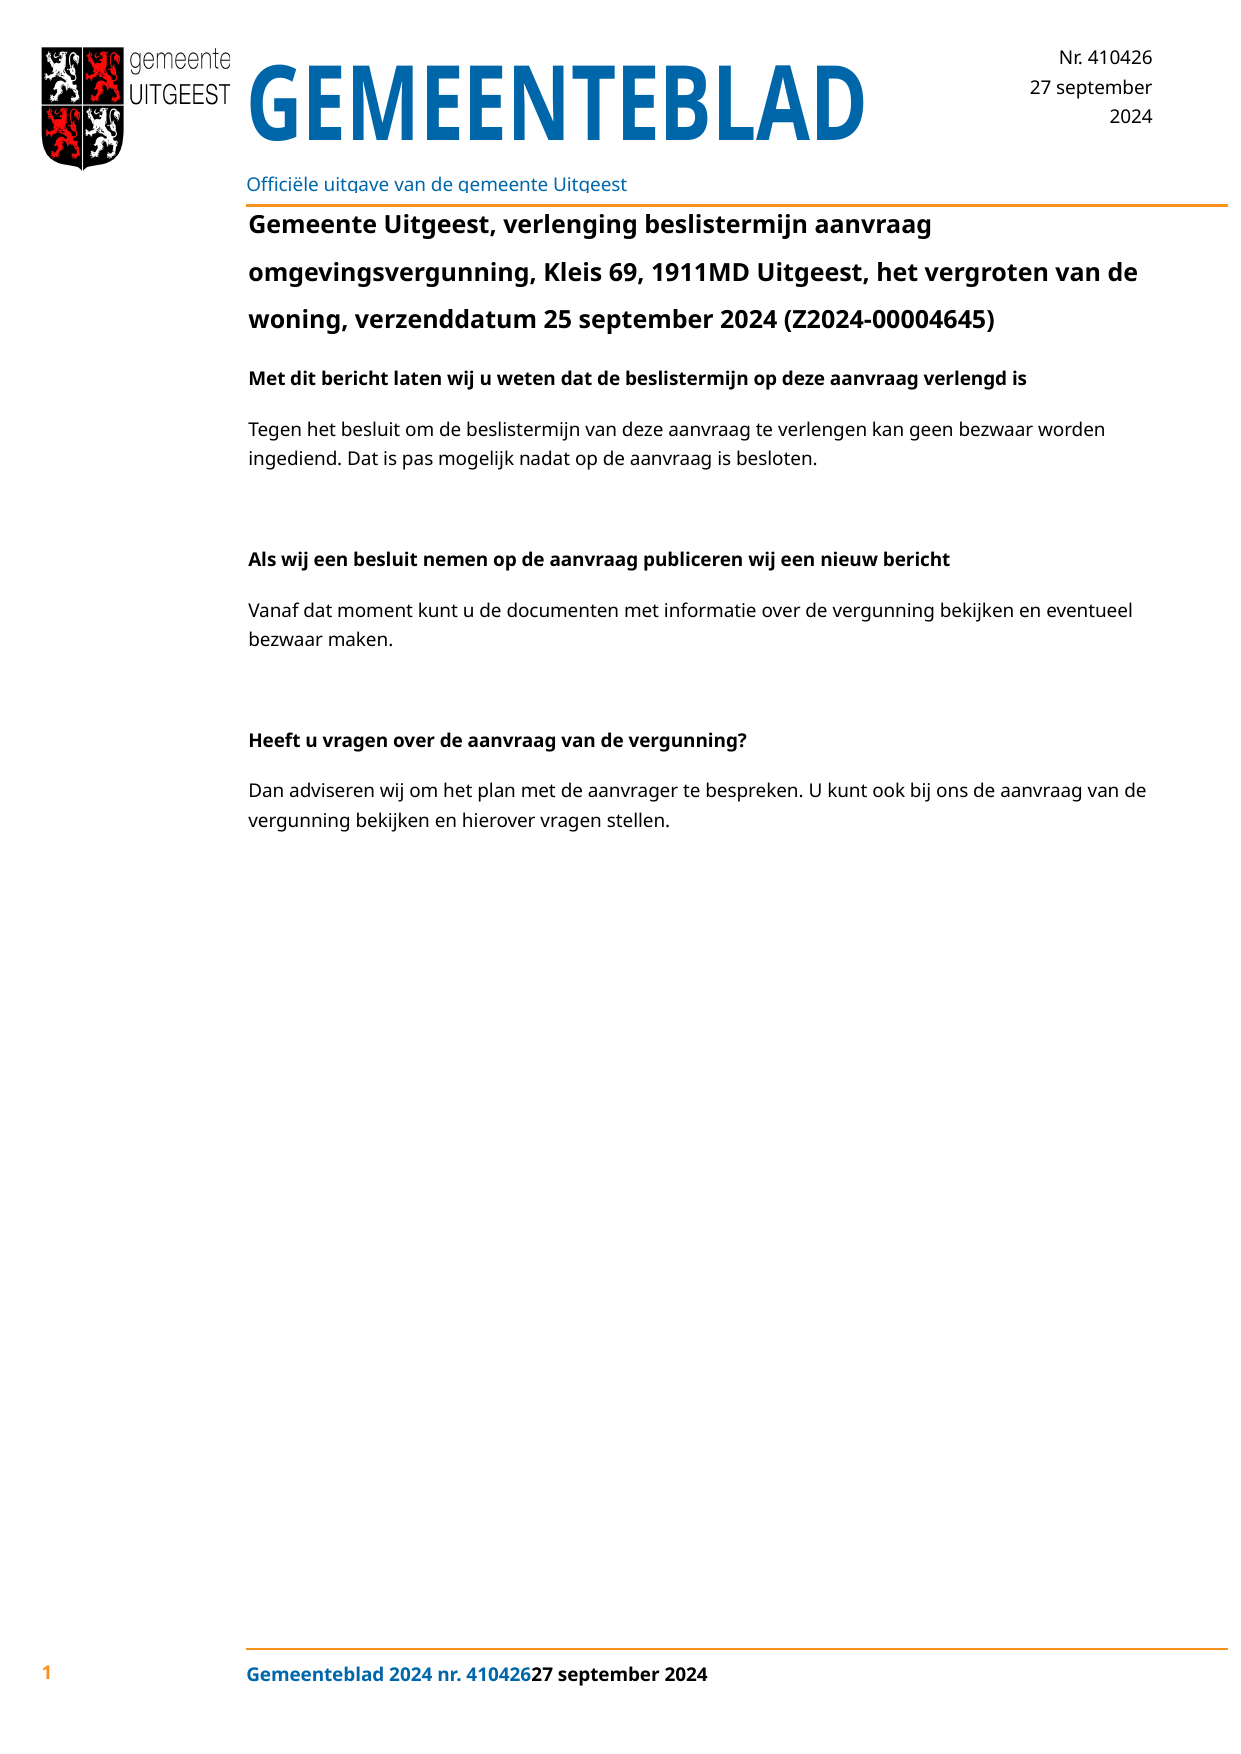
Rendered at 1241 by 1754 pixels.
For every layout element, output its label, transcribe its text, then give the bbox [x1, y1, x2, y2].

picture [41, 47, 231, 172]
text Als wij een besluit nemen op de aanvraag publiceren wij een nieuw bericht [248, 546, 1152, 572]
text Tegen het besluit om de beslistermijn van deze aanvraag te verlengen kan geen bezwaar worden ingediend. Dat is pas mogelijk nadat op de aanvraag is besloten. [248, 416, 1152, 471]
text Gemeente Uitgeest, verlenging beslistermijn aanvraag omgevingsvergunning, Kleis 69, 1911MD Uitgeest, het vergroten van de woning, verzenddatum 25 september 2024 (Z2024-00004645) [248, 207, 1152, 336]
text Met dit bericht laten wij u weten dat de beslistermijn op deze aanvraag verlengd is [248, 366, 1152, 391]
text Dan adviseren wij om het plan met de aanvrager te bespreken. U kunt ook bij ons de aanvraag van de vergunning bekijken en hierover vragen stellen. [248, 778, 1152, 833]
text Vanaf dat moment kunt u de documenten met informatie over de vergunning bekijken en eventueel bezwaar maken. [248, 597, 1152, 652]
text Heeft u vragen over de aanvraag van de vergunning? [248, 727, 1152, 753]
